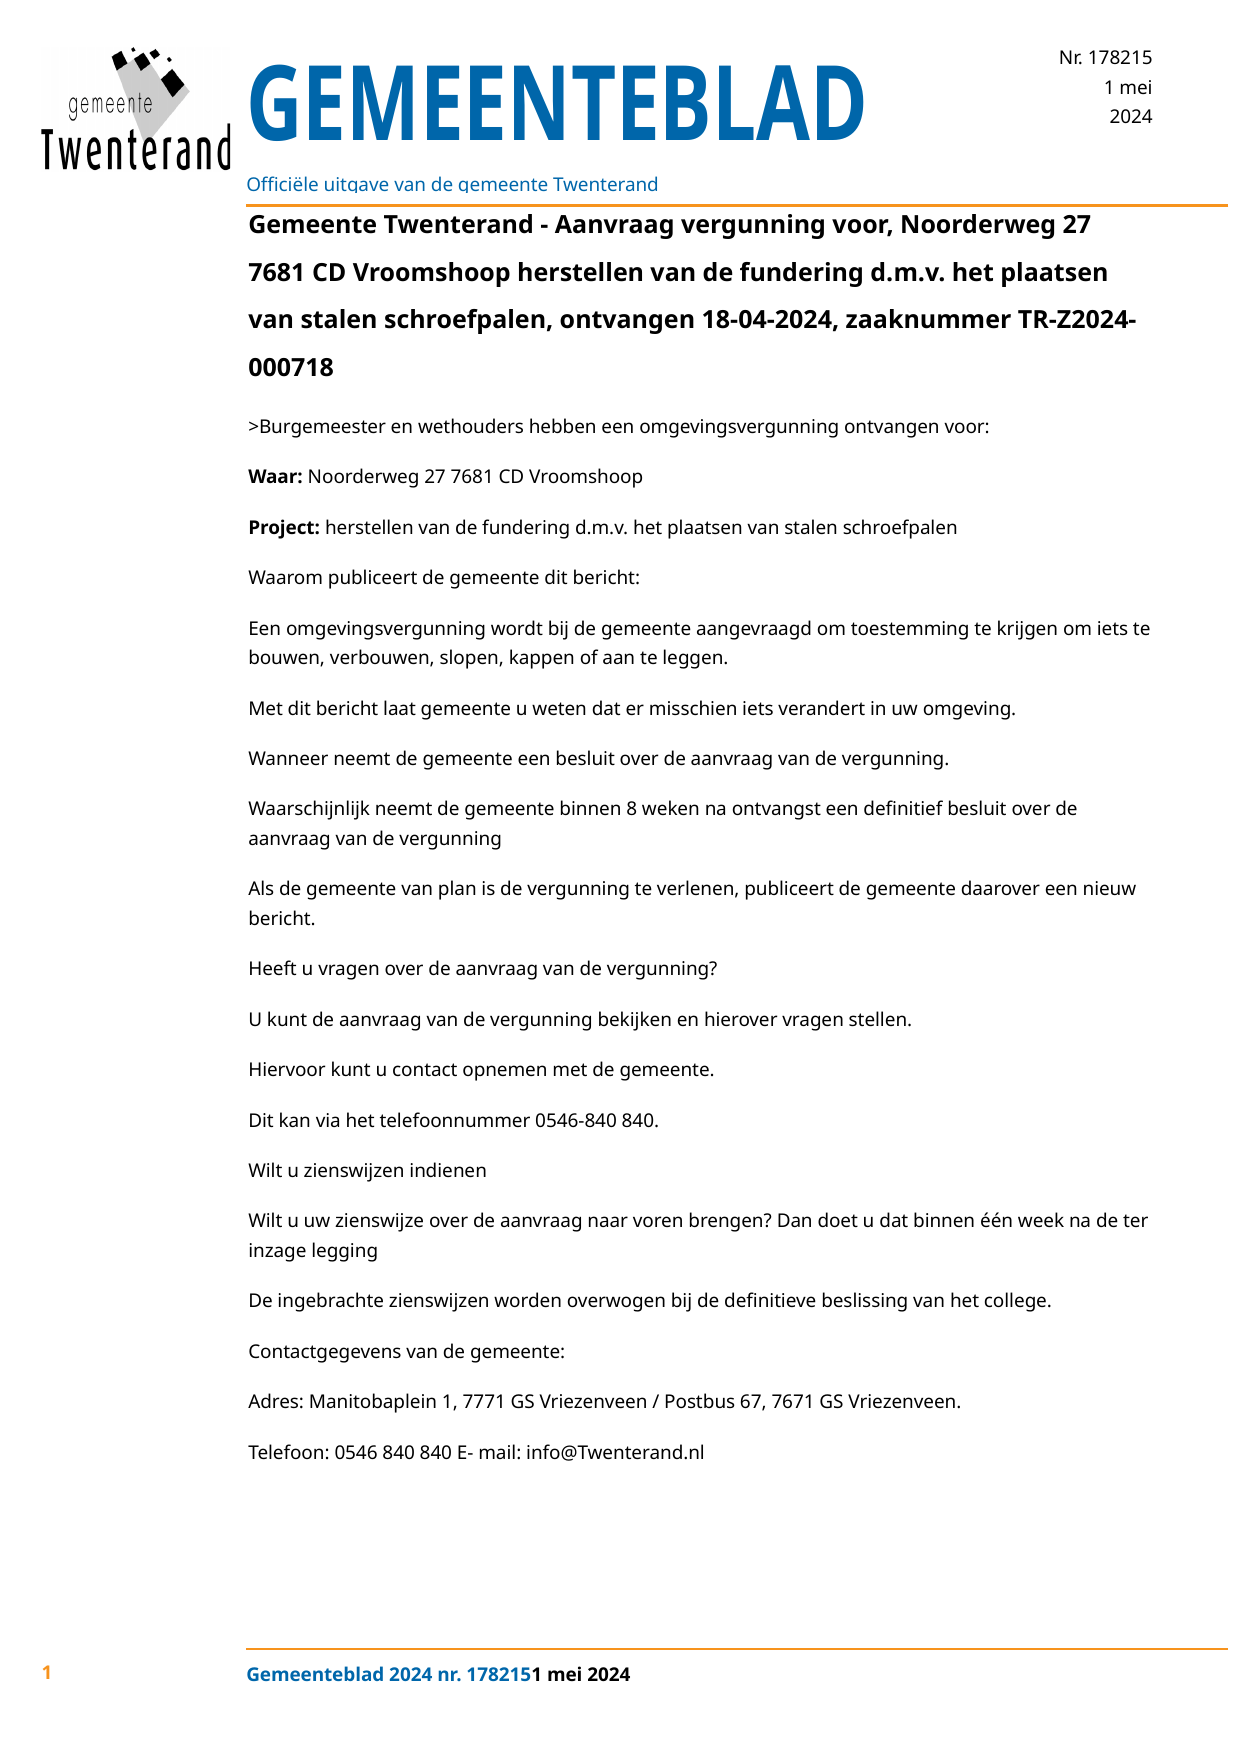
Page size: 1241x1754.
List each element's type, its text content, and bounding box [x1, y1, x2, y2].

text Gemeente Twenterand - Aanvraag vergunning voor, Noorderweg 27 7681 CD Vroomshoop herstellen van de fundering d.m.v. het plaatsen van stalen schroefpalen, ontvangen 18-04-2024, zaaknummer TR-Z2024-000718 [248, 207, 1152, 384]
text Waarschijnlijk neemt de gemeente binnen 8 weken na ontvangst een definitief besluit over de aanvraag van de vergunning [248, 796, 1152, 851]
text Wilt u uw zienswijze over de aanvraag naar voren brengen? Dan doet u dat binnen één week na de ter inzage legging [248, 1208, 1152, 1263]
text Een omgevingsvergunning wordt bij de gemeente aangevraagd om toestemming te krijgen om iets te bouwen, verbouwen, slopen, kappen of aan te leggen. [248, 615, 1152, 670]
text Met dit bericht laat gemeente u weten dat er misschien iets verandert in uw omgeving. [248, 695, 1152, 721]
text U kunt de aanvraag van de vergunning bekijken en hierover vragen stellen. [248, 1006, 1152, 1032]
text Waarom publiceert de gemeente dit bericht: [248, 564, 1152, 590]
text Hiervoor kunt u contact opnemen met de gemeente. [248, 1056, 1152, 1082]
text Adres: Manitobaplein 1, 7771 GS Vriezenveen / Postbus 67, 7671 GS Vriezenveen. [248, 1388, 1152, 1414]
text Als de gemeente van plan is de vergunning te verlenen, publiceert de gemeente daarover een nieuw bericht. [248, 876, 1152, 931]
text Waar: Noorderweg 27 7681 CD Vroomshoop [248, 463, 1152, 489]
text De ingebrachte zienswijzen worden overwogen bij de definitieve beslissing van het college. [248, 1288, 1152, 1313]
text Heeft u vragen over de aanvraag van de vergunning? [248, 956, 1152, 981]
text Dit kan via het telefoonnummer 0546-840 840. [248, 1107, 1152, 1133]
text Project: herstellen van de fundering d.m.v. het plaatsen van stalen schroefpalen [248, 514, 1152, 540]
text Wanneer neemt de gemeente een besluit over de aanvraag van de vergunning. [248, 745, 1152, 771]
text >Burgemeester en wethouders hebben een omgevingsvergunning ontvangen voor: [248, 413, 1152, 439]
text Contactgegevens van de gemeente: [248, 1338, 1152, 1364]
text Wilt u zienswijzen indienen [248, 1157, 1152, 1183]
picture [41, 47, 231, 172]
text Telefoon: 0546 840 840 E- mail: info@Twenterand.nl [248, 1439, 1152, 1465]
